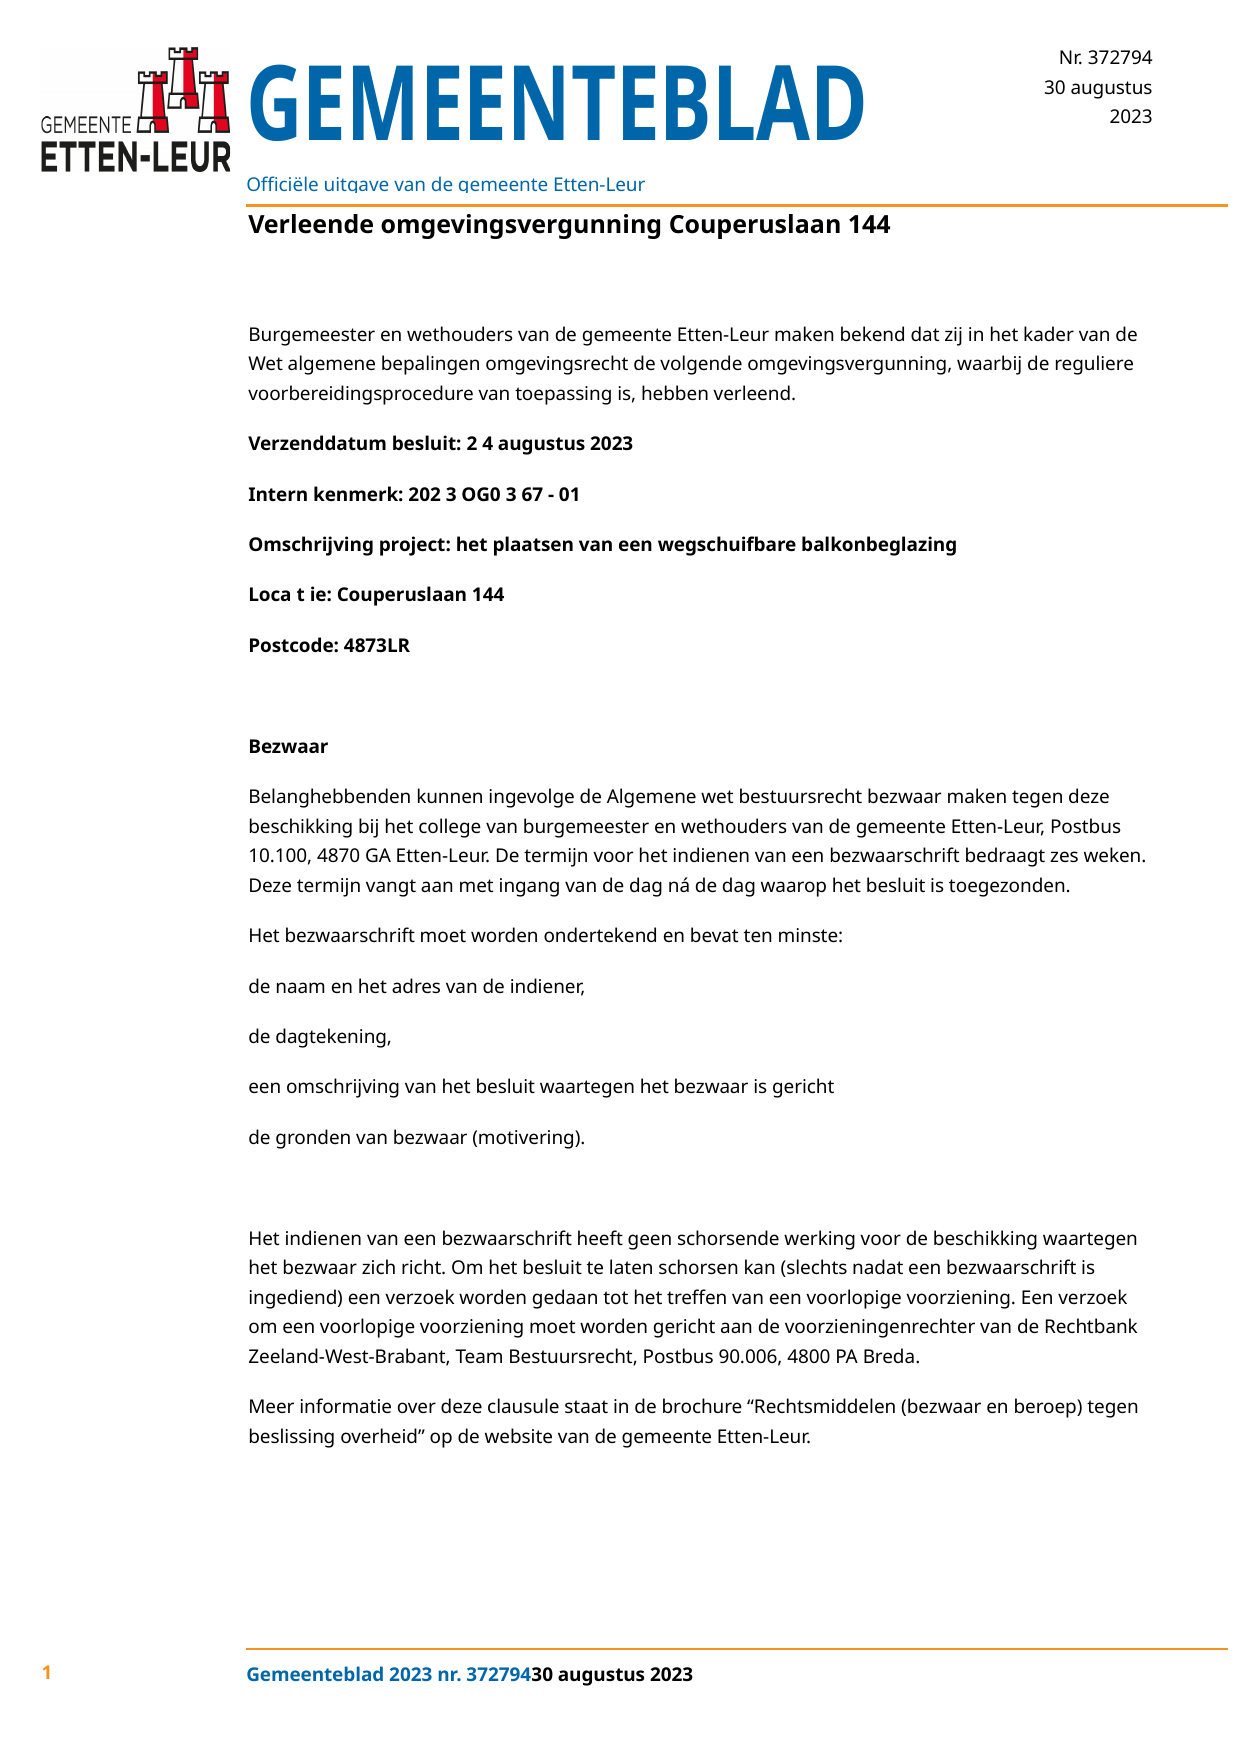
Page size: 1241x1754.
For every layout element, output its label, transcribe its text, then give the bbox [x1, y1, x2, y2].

text de naam en het adres van de indiener, [248, 973, 1152, 998]
text Omschrijving project: het plaatsen van een wegschuifbare balkonbeglazing [248, 531, 1152, 557]
text Intern kenmerk: 202 3 OG0 3 67 - 01 [248, 481, 1152, 506]
text Het indienen van een bezwaarschrift heeft geen schorsende werking voor de beschikking waartegen het bezwaar zich richt. Om het besluit te laten schorsen kan (slechts nadat een bezwaarschrift is ingediend) een verzoek worden gedaan tot het treffen van een voorlopige voorziening. Een verzoek om een voorlopige voorziening moet worden gericht aan de voorzieningenrechter van de Rechtbank Zeeland-West-Brabant, Team Bestuursrecht, Postbus 90.006, 4800 PA Breda. [248, 1225, 1152, 1369]
text Loca t ie: Couperuslaan 144 [248, 582, 1152, 607]
text de gronden van bezwaar (motivering). [248, 1124, 1152, 1150]
picture [41, 47, 231, 172]
text Verleende omgevingsvergunning Couperuslaan 144 [248, 207, 1152, 241]
text Burgemeester en wethouders van de gemeente Etten-Leur maken bekend dat zij in het kader van de Wet algemene bepalingen omgevingsrecht de volgende omgevingsvergunning, waarbij de reguliere voorbereidingsprocedure van toepassing is, hebben verleend. [248, 321, 1152, 406]
text Belanghebbenden kunnen ingevolge de Algemene wet bestuursrecht bezwaar maken tegen deze beschikking bij het college van burgemeester en wethouders van de gemeente Etten-Leur, Postbus 10.100, 4870 GA Etten-Leur. De termijn voor het indienen van een bezwaarschrift bedraagt zes weken. Deze termijn vangt aan met ingang van de dag ná de dag waarop het besluit is toegezonden. [248, 783, 1152, 898]
text een omschrijving van het besluit waartegen het bezwaar is gericht [248, 1074, 1152, 1099]
text Postcode: 4873LR [248, 632, 1152, 658]
text Meer informatie over deze clausule staat in de brochure “Rechtsmiddelen (bezwaar en beroep) tegen beslissing overheid” op de website van de gemeente Etten-Leur. [248, 1394, 1152, 1449]
text Verzenddatum besluit: 2 4 augustus 2023 [248, 430, 1152, 456]
text Het bezwaarschrift moet worden ondertekend en bevat ten minste: [248, 922, 1152, 948]
text Bezwaar [248, 733, 1152, 758]
text de dagtekening, [248, 1023, 1152, 1049]
